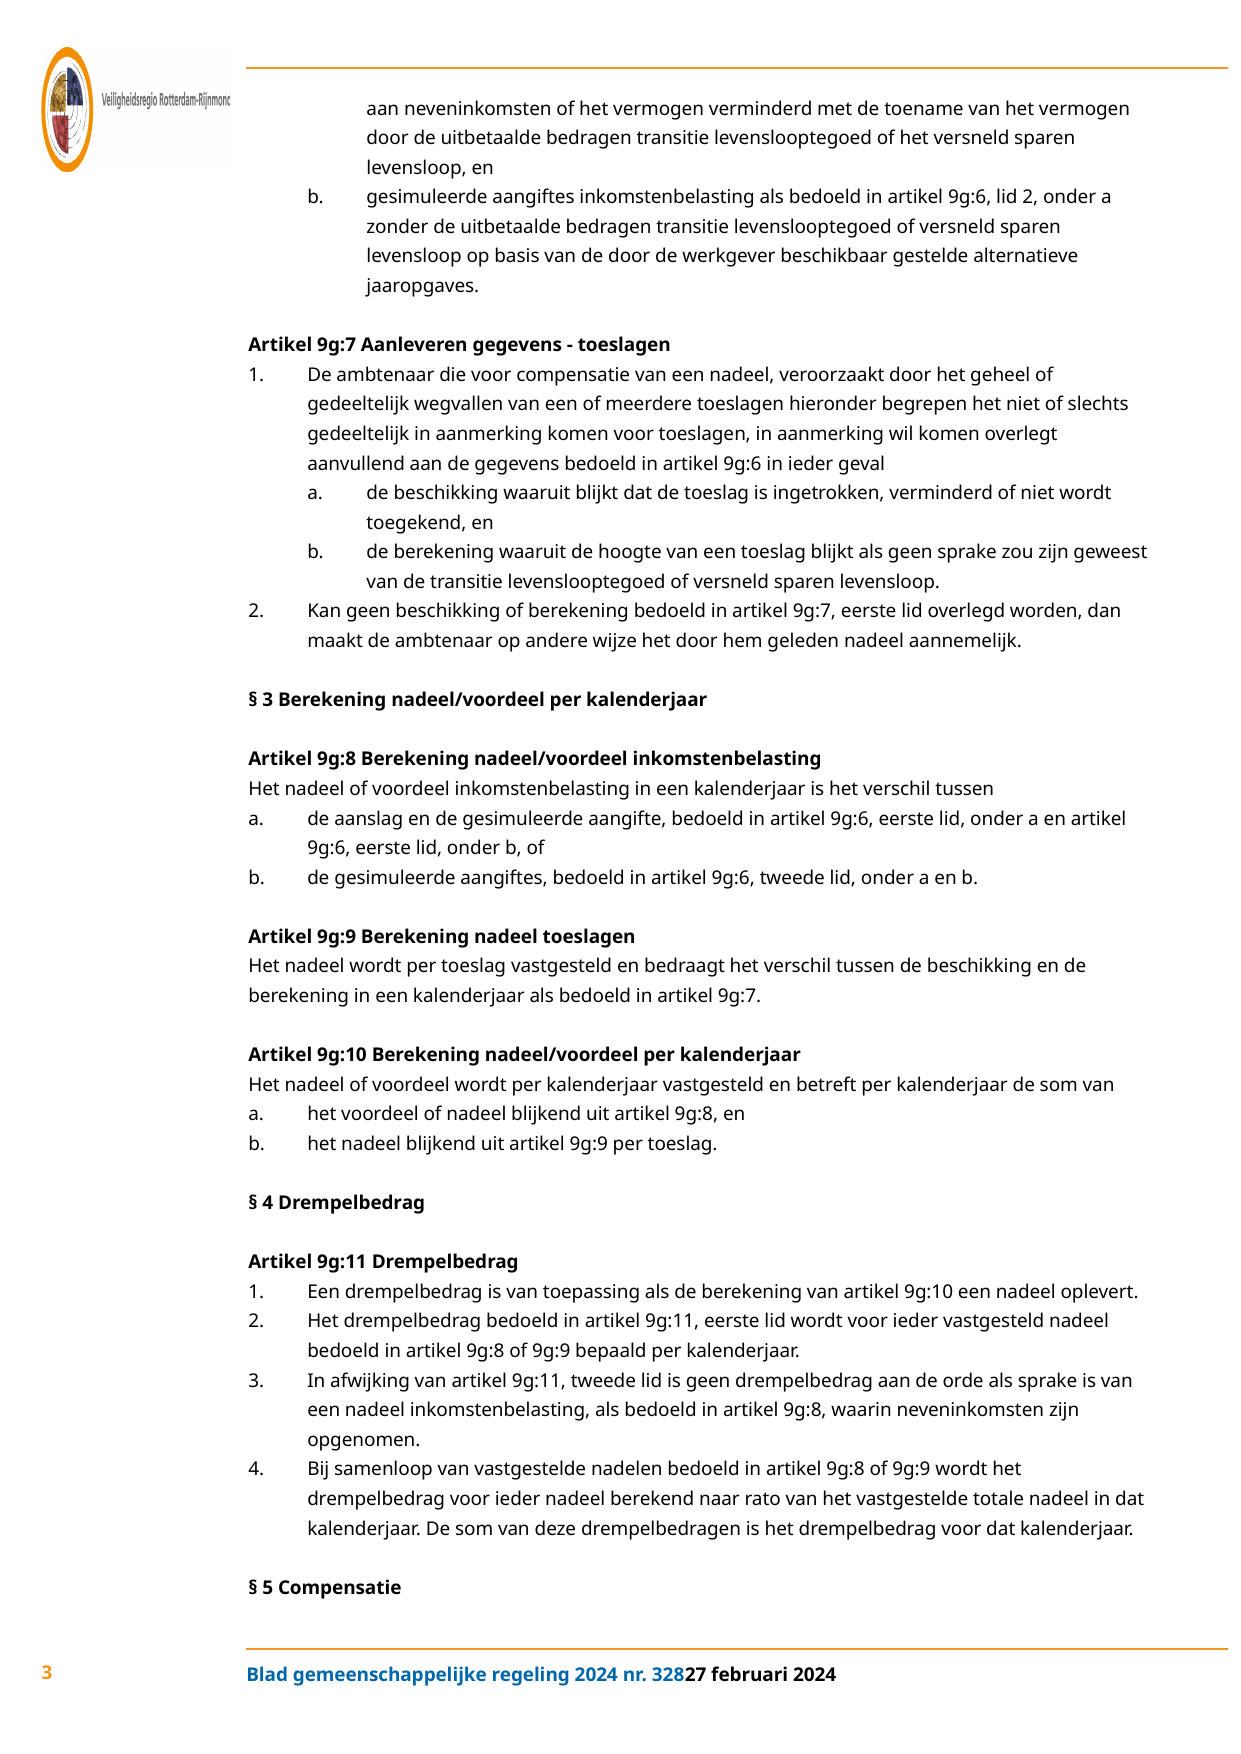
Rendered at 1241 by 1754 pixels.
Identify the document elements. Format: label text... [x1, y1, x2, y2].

list de beschikking waaruit blijkt dat de toeslag is ingetrokken, verminderd of niet wordt toegekend, en [307, 479, 1152, 535]
list De ambtenaar die voor compensatie van een nadeel, veroorzaakt door het geheel of gedeeltelijk wegvallen van een of meerdere toeslagen hieronder begrepen het niet of slechts gedeeltelijk in aanmerking komen voor toeslagen, in aanmerking wil komen overlegt aanvullend aan de gegevens bedoeld in artikel 9g:6 in ieder geval [248, 361, 1152, 476]
list de aanslag en de gesimuleerde aangifte, bedoeld in artikel 9g:6, eerste lid, onder a en artikel 9g:6, eerste lid, onder b, of [248, 805, 1152, 860]
list Het drempelbedrag bedoeld in artikel 9g:11, eerste lid wordt voor ieder vastgesteld nadeel bedoeld in artikel 9g:8 of 9g:9 bepaald per kalenderjaar. [248, 1308, 1152, 1363]
list In afwijking van artikel 9g:11, tweede lid is geen drempelbedrag aan de orde als sprake is van een nadeel inkomstenbelasting, als bedoeld in artikel 9g:8, waarin neveninkomsten zijn opgenomen. [248, 1367, 1152, 1452]
text Artikel 9g:11 Drempelbedrag [248, 1248, 1152, 1274]
list gesimuleerde aangiftes inkomstenbelasting als bedoeld in artikel 9g:6, lid 2, onder a zonder de uitbetaalde bedragen transitie levenslooptegoed of versneld sparen levensloop op basis van de door de werkgever beschikbaar gestelde alternatieve jaaropgaves. [307, 183, 1152, 298]
list de gesimuleerde aangiftes, bedoeld in artikel 9g:6, tweede lid, onder a en b. [248, 864, 1152, 890]
list Bij samenloop van vastgestelde nadelen bedoeld in artikel 9g:8 of 9g:9 wordt het drempelbedrag voor ieder nadeel berekend naar rato van het vastgestelde totale nadeel in dat kalenderjaar. De som van deze drempelbedragen is het drempelbedrag voor dat kalenderjaar. [248, 1456, 1152, 1541]
text Het nadeel wordt per toeslag vastgesteld en bedraagt het verschil tussen de beschikking en de berekening in een kalenderjaar als bedoeld in artikel 9g:7. [248, 953, 1152, 1008]
text Het nadeel of voordeel inkomstenbelasting in een kalenderjaar is het verschil tussen [248, 775, 1152, 801]
text § 3 Berekening nadeel/voordeel per kalenderjaar [248, 686, 1152, 712]
list Een drempelbedrag is van toepassing als de berekening van artikel 9g:10 een nadeel oplevert. [248, 1278, 1152, 1304]
list het voordeel of nadeel blijkend uit artikel 9g:8, en [248, 1101, 1152, 1126]
text Artikel 9g:7 Aanleveren gegevens - toeslagen [248, 331, 1152, 357]
list Kan geen beschikking of berekening bedoeld in artikel 9g:7, eerste lid overlegd worden, dan maakt de ambtenaar op andere wijze het door hem geleden nadeel aannemelijk. [248, 598, 1152, 653]
list de berekening waaruit de hoogte van een toeslag blijkt als geen sprake zou zijn geweest van de transitie levenslooptegoed of versneld sparen levensloop. [307, 538, 1152, 594]
text Artikel 9g:8 Berekening nadeel/voordeel inkomstenbelasting [248, 746, 1152, 771]
text § 5 Compensatie [248, 1574, 1152, 1600]
text Artikel 9g:10 Berekening nadeel/voordeel per kalenderjaar [248, 1041, 1152, 1067]
text Artikel 9g:9 Berekening nadeel toeslagen [248, 923, 1152, 949]
list het nadeel blijkend uit artikel 9g:9 per toeslag. [248, 1130, 1152, 1156]
text § 4 Drempelbedrag [248, 1189, 1152, 1215]
list aan neveninkomsten of het vermogen verminderd met de toename van het vermogen door de uitbetaalde bedragen transitie levenslooptegoed of het versneld sparen levensloop, en [307, 95, 1152, 180]
picture [41, 47, 231, 172]
text Het nadeel of voordeel wordt per kalenderjaar vastgesteld en betreft per kalenderjaar de som van [248, 1071, 1152, 1097]
